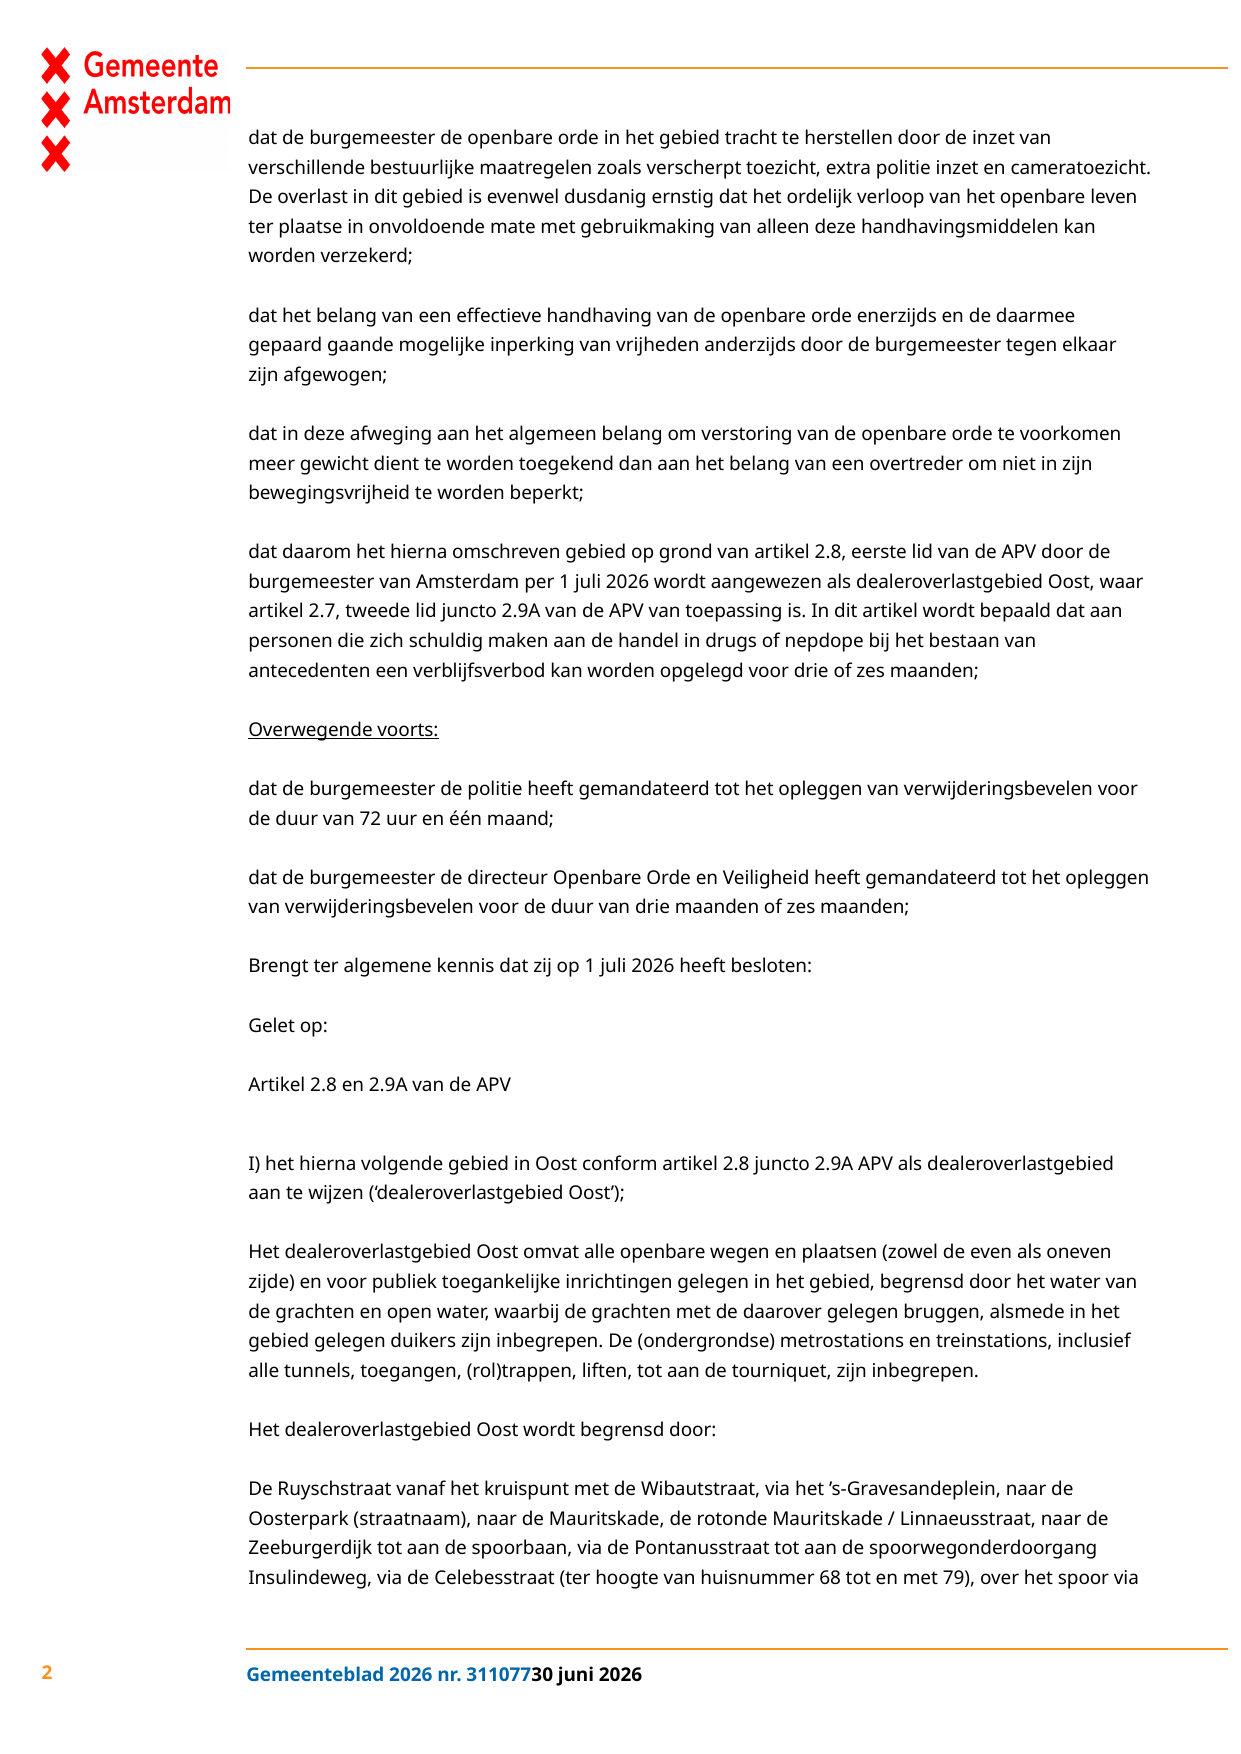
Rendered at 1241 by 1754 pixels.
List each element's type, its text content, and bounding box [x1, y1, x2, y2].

text dat in deze afweging aan het algemeen belang om verstoring van de openbare orde te voorkomen meer gewicht dient te worden toegekend dan aan het belang van een overtreder om niet in zijn bewegingsvrijheid te worden beperkt; [248, 420, 1152, 505]
text De Ruyschstraat vanaf het kruispunt met de Wibautstraat, via het ’s-Gravesandeplein, naar de Oosterpark (straatnaam), naar de Mauritskade, de rotonde Mauritskade / Linnaeusstraat, naar de Zeeburgerdijk tot aan de spoorbaan, via de Pontanusstraat tot aan de spoorwegonderdoorgang Insulindeweg, via de Celebesstraat (ter hoogte van huisnummer 68 tot en met 79), over het spoor via [248, 1475, 1152, 1590]
text Overwegende voorts: [248, 716, 1152, 742]
text dat de burgemeester de openbare orde in het gebied tracht te herstellen door de inzet van verschillende bestuurlijke maatregelen zoals verscherpt toezicht, extra politie inzet en cameratoezicht. De overlast in dit gebied is evenwel dusdanig ernstig dat het ordelijk verloop van het openbare leven ter plaatse in onvoldoende mate met gebruikmaking van alleen deze handhavingsmiddelen kan worden verzekerd; [248, 124, 1152, 268]
text dat daarom het hierna omschreven gebied op grond van artikel 2.8, eerste lid van de APV door de burgemeester van Amsterdam per 1 juli 2026 wordt aangewezen als dealeroverlastgebied Oost, waar artikel 2.7, tweede lid juncto 2.9A van de APV van toepassing is. In dit artikel wordt bepaald dat aan personen die zich schuldig maken aan de handel in drugs of nepdope bij het bestaan van antecedenten een verblijfsverbod kan worden opgelegd voor drie of zes maanden; [248, 538, 1152, 683]
text Artikel 2.8 en 2.9A van de APV [248, 1071, 1152, 1097]
text Het dealeroverlastgebied Oost wordt begrensd door: [248, 1416, 1152, 1442]
text dat de burgemeester de politie heeft gemandateerd tot het opleggen van verwijderingsbevelen voor de duur van 72 uur en één maand; [248, 775, 1152, 831]
text Brengt ter algemene kennis dat zij op 1 juli 2026 heeft besloten: [248, 953, 1152, 978]
text Gelet op: [248, 1012, 1152, 1038]
text dat de burgemeester de directeur Openbare Orde en Veiligheid heeft gemandateerd tot het opleggen van verwijderingsbevelen voor de duur van drie maanden of zes maanden; [248, 864, 1152, 919]
text I) het hierna volgende gebied in Oost conform artikel 2.8 juncto 2.9A APV als dealeroverlastgebied aan te wijzen (‘dealeroverlastgebied Oost’); [248, 1150, 1152, 1205]
picture [41, 47, 231, 172]
text Het dealeroverlastgebied Oost omvat alle openbare wegen en plaatsen (zowel de even als oneven zijde) en voor publiek toegankelijke inrichtingen gelegen in het gebied, begrensd door het water van de grachten en open water, waarbij de grachten met de daarover gelegen bruggen, alsmede in het gebied gelegen duikers zijn inbegrepen. De (ondergrondse) metrostations en treinstations, inclusief alle tunnels, toegangen, (rol)trappen, liften, tot aan de tourniquet, zijn inbegrepen. [248, 1239, 1152, 1383]
text dat het belang van een effectieve handhaving van de openbare orde enerzijds en de daarmee gepaard gaande mogelijke inperking van vrijheden anderzijds door de burgemeester tegen elkaar zijn afgewogen; [248, 302, 1152, 387]
